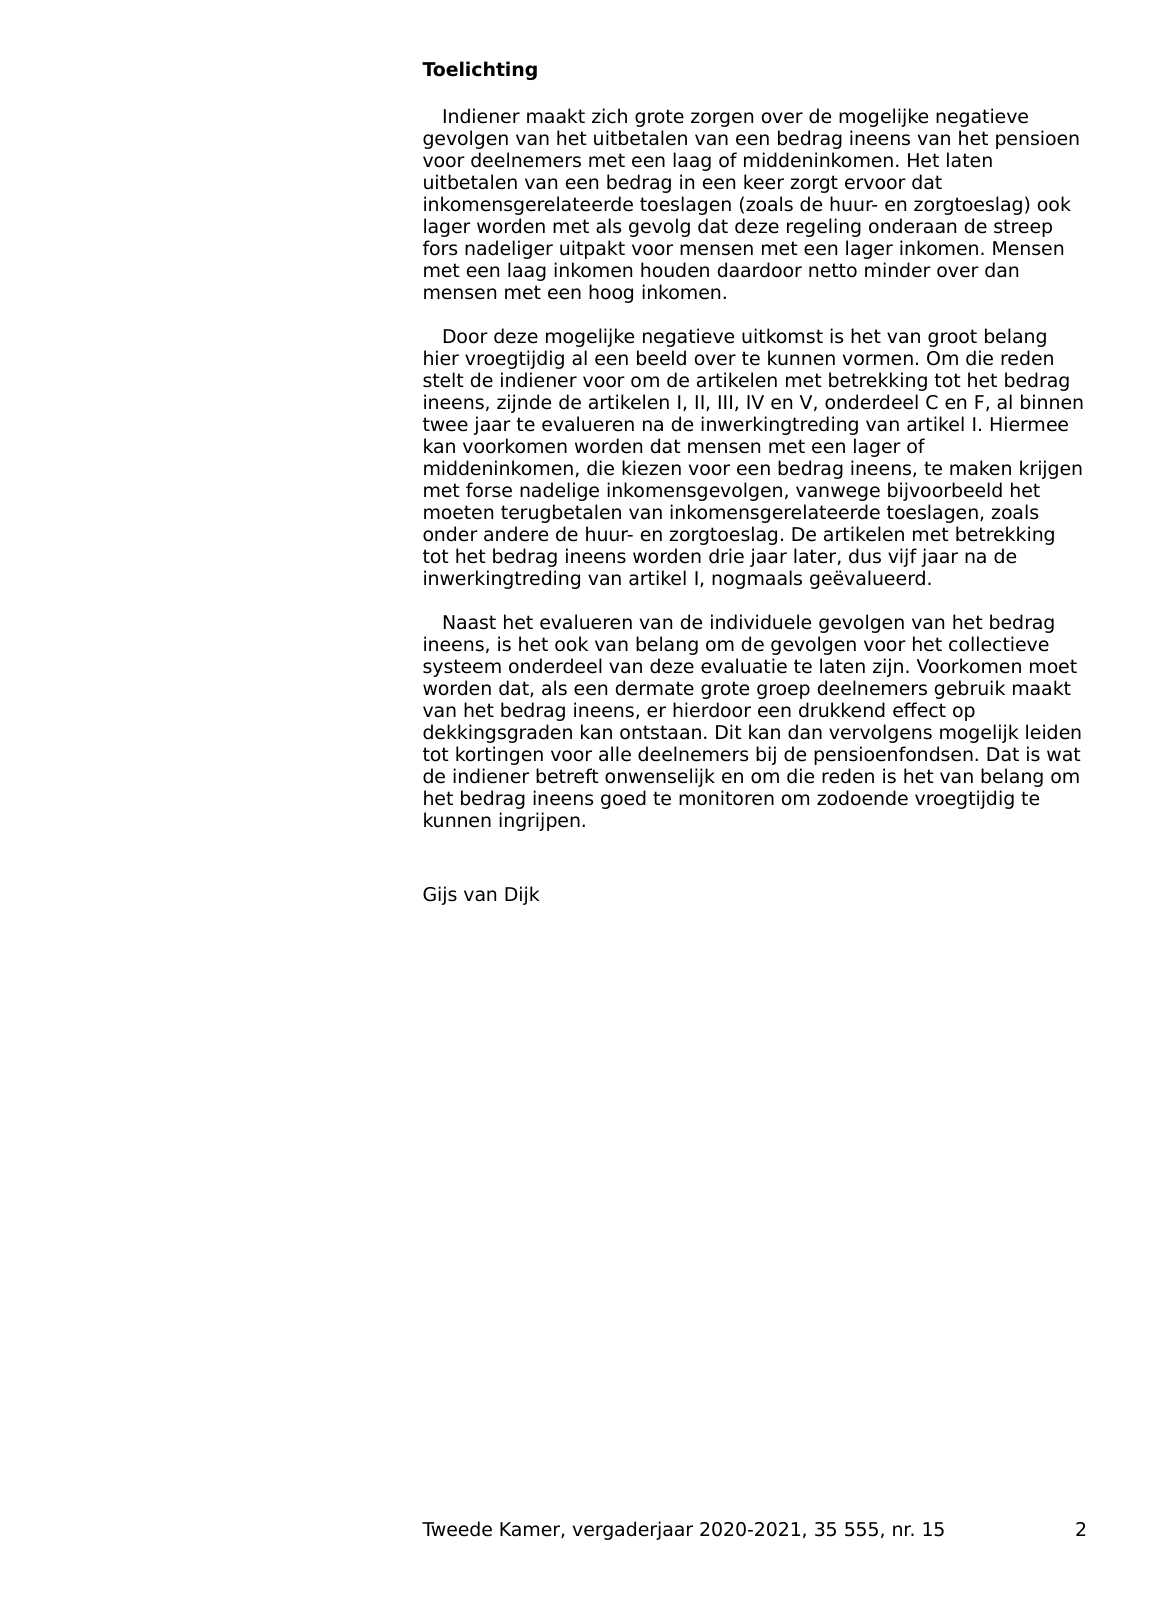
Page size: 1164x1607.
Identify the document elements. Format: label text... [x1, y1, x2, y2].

text Indiener maakt zich grote zorgen over de mogelijke negatieve gevolgen van het uitbetalen van een bedrag ineens van het pensioen voor deelnemers met een laag of middeninkomen. Het laten uitbetalen van een bedrag in een keer zorgt ervoor dat inkomensgerelateerde toeslagen (zoals de huur- en zorgtoeslag) ook lager worden met als gevolg dat deze regeling onderaan de streep fors nadeliger uitpakt voor mensen met een lager inkomen. Mensen met een laag inkomen houden daardoor netto minder over dan mensen met een hoog inkomen. [422, 106, 1087, 304]
subtitle Toelichting [422, 59, 1087, 81]
text Door deze mogelijke negatieve uitkomst is het van groot belang hier vroegtijdig al een beeld over te kunnen vormen. Om die reden stelt de indiener voor om de artikelen met betrekking tot het bedrag ineens, zijnde de artikelen I, II, III, IV en V, onderdeel C en F, al binnen twee jaar te evalueren na de inwerkingtreding van artikel I. Hiermee kan voorkomen worden dat mensen met een lager of middeninkomen, die kiezen voor een bedrag ineens, te maken krijgen met forse nadelige inkomensgevolgen, vanwege bijvoorbeeld het moeten terugbetalen van inkomensgerelateerde toeslagen, zoals onder andere de huur- en zorgtoeslag. De artikelen met betrekking tot het bedrag ineens worden drie jaar later, dus vijf jaar na de inwerkingtreding van artikel I, nogmaals geëvalueerd. [422, 326, 1087, 590]
text Gijs van Dijk [422, 862, 1087, 906]
text Naast het evalueren van de individuele gevolgen van het bedrag ineens, is het ook van belang om de gevolgen voor het collectieve systeem onderdeel van deze evaluatie te laten zijn. Voorkomen moet worden dat, als een dermate grote groep deelnemers gebruik maakt van het bedrag ineens, er hierdoor een drukkend effect op dekkingsgraden kan ontstaan. Dit kan dan vervolgens mogelijk leiden tot kortingen voor alle deelnemers bij de pensioenfondsen. Dat is wat de indiener betreft onwenselijk en om die reden is het van belang om het bedrag ineens goed te monitoren om zodoende vroegtijdig te kunnen ingrijpen. [422, 612, 1087, 832]
